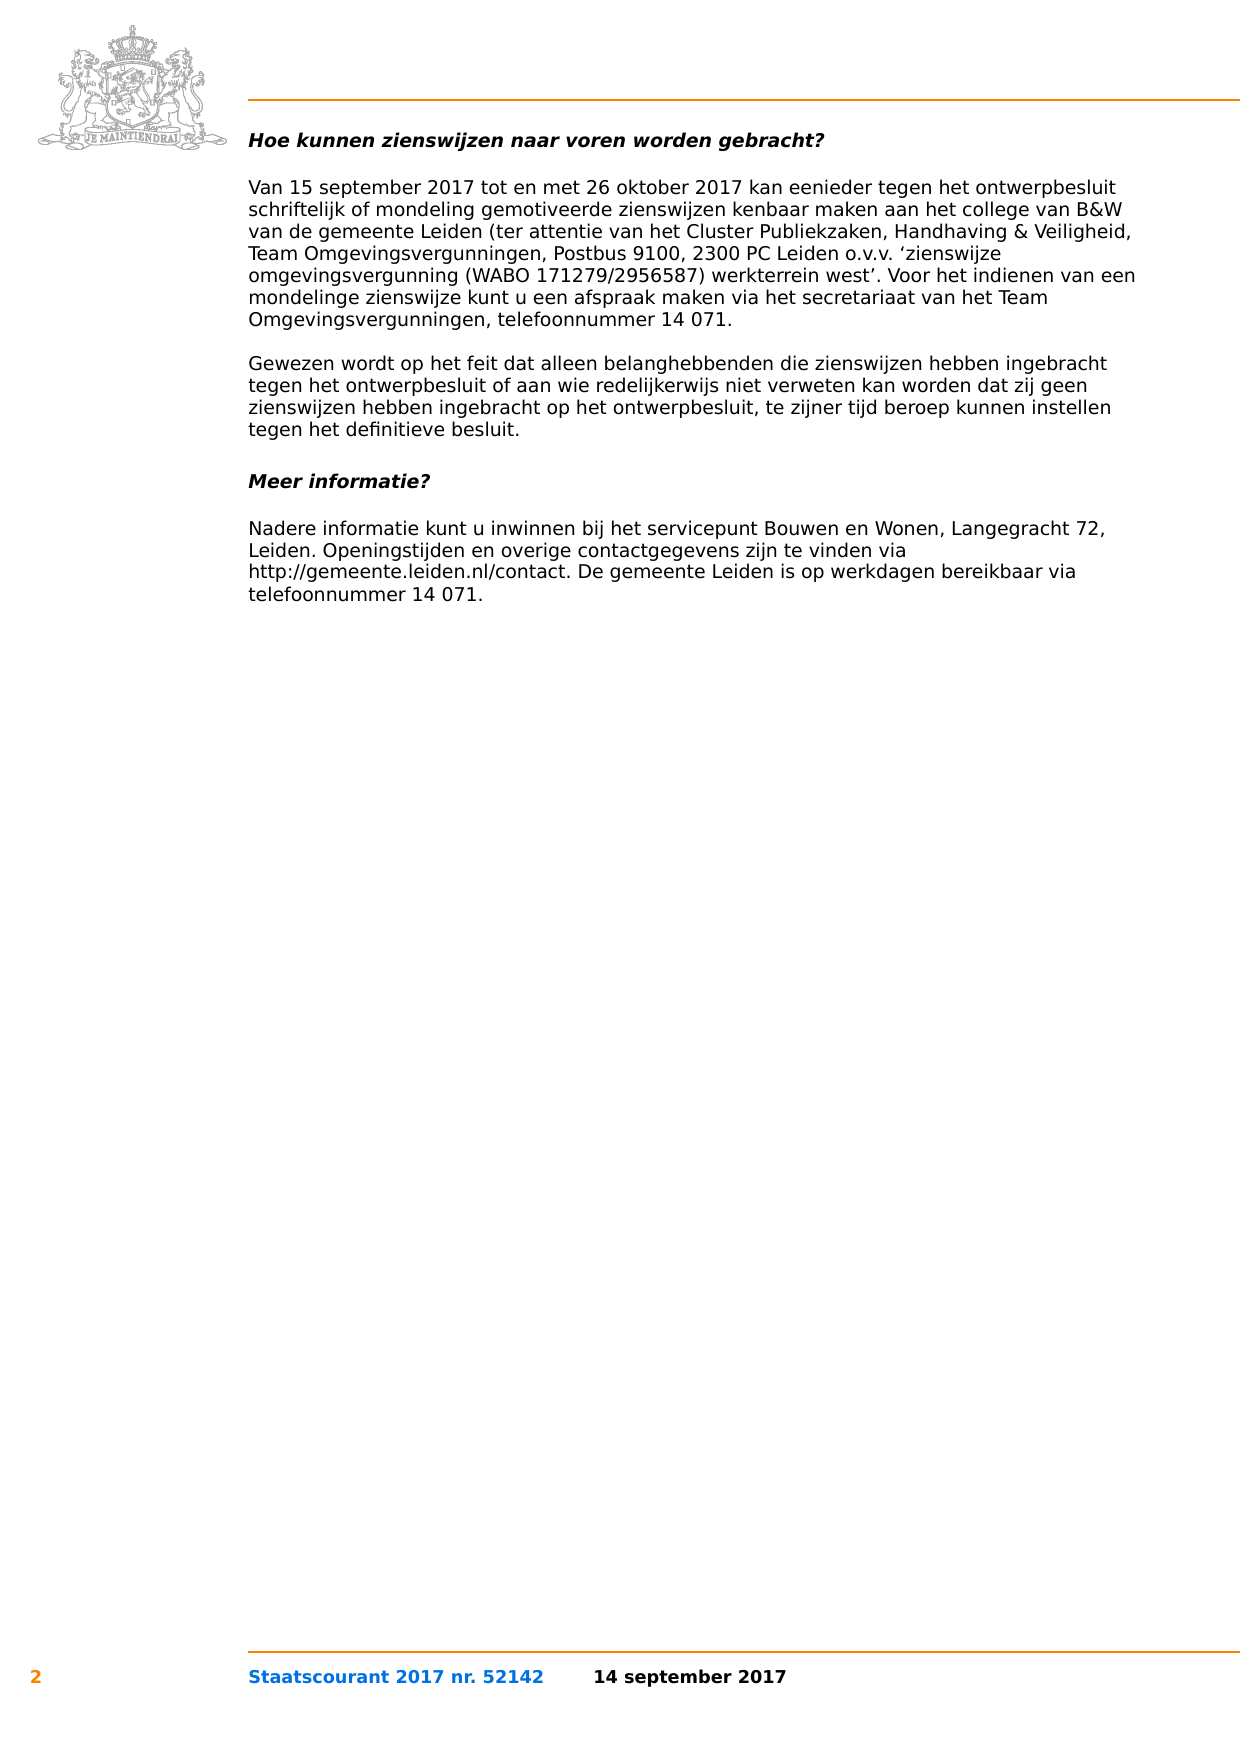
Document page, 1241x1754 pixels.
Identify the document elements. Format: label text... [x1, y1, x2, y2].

text Van 15 september 2017 tot en met 26 oktober 2017 kan eenieder tegen het ontwerpbesluit schriftelijk of mondeling gemotiveerde zienswijzen kenbaar maken aan het college van B&W van de gemeente Leiden (ter attentie van het Cluster Publiekzaken, Handhaving & Veiligheid, Team Omgevingsvergunningen, Postbus 9100, 2300 PC Leiden o.v.v. ‘zienswijze omgevingsvergunning (WABO 171279/2956587) werkterrein west’. Voor het indienen van een mondelinge zienswijze kunt u een afspraak maken via het secretariaat van het Team Omgevingsvergunningen, telefoonnummer 14 071. [248, 177, 1163, 331]
picture [38, 25, 227, 150]
text Nadere informatie kunt u inwinnen bij het servicepunt Bouwen en Wonen, Langegracht 72, Leiden. Openingstijden en overige contactgegevens zijn te vinden via http://gemeente.leiden.nl/contact. De gemeente Leiden is op werkdagen bereikbaar via telefoonnummer 14 071. [248, 517, 1163, 605]
text Gewezen wordt op het feit dat alleen belanghebbenden die zienswijzen hebben ingebracht tegen het ontwerpbesluit of aan wie redelijkerwijs niet verweten kan worden dat zij geen zienswijzen hebben ingebracht op het ontwerpbesluit, te zijner tijd beroep kunnen instellen tegen het definitieve besluit. [248, 353, 1163, 441]
subtitle Meer informatie? [248, 471, 1163, 492]
subtitle Hoe kunnen zienswijzen naar voren worden gebracht? [248, 130, 1163, 152]
